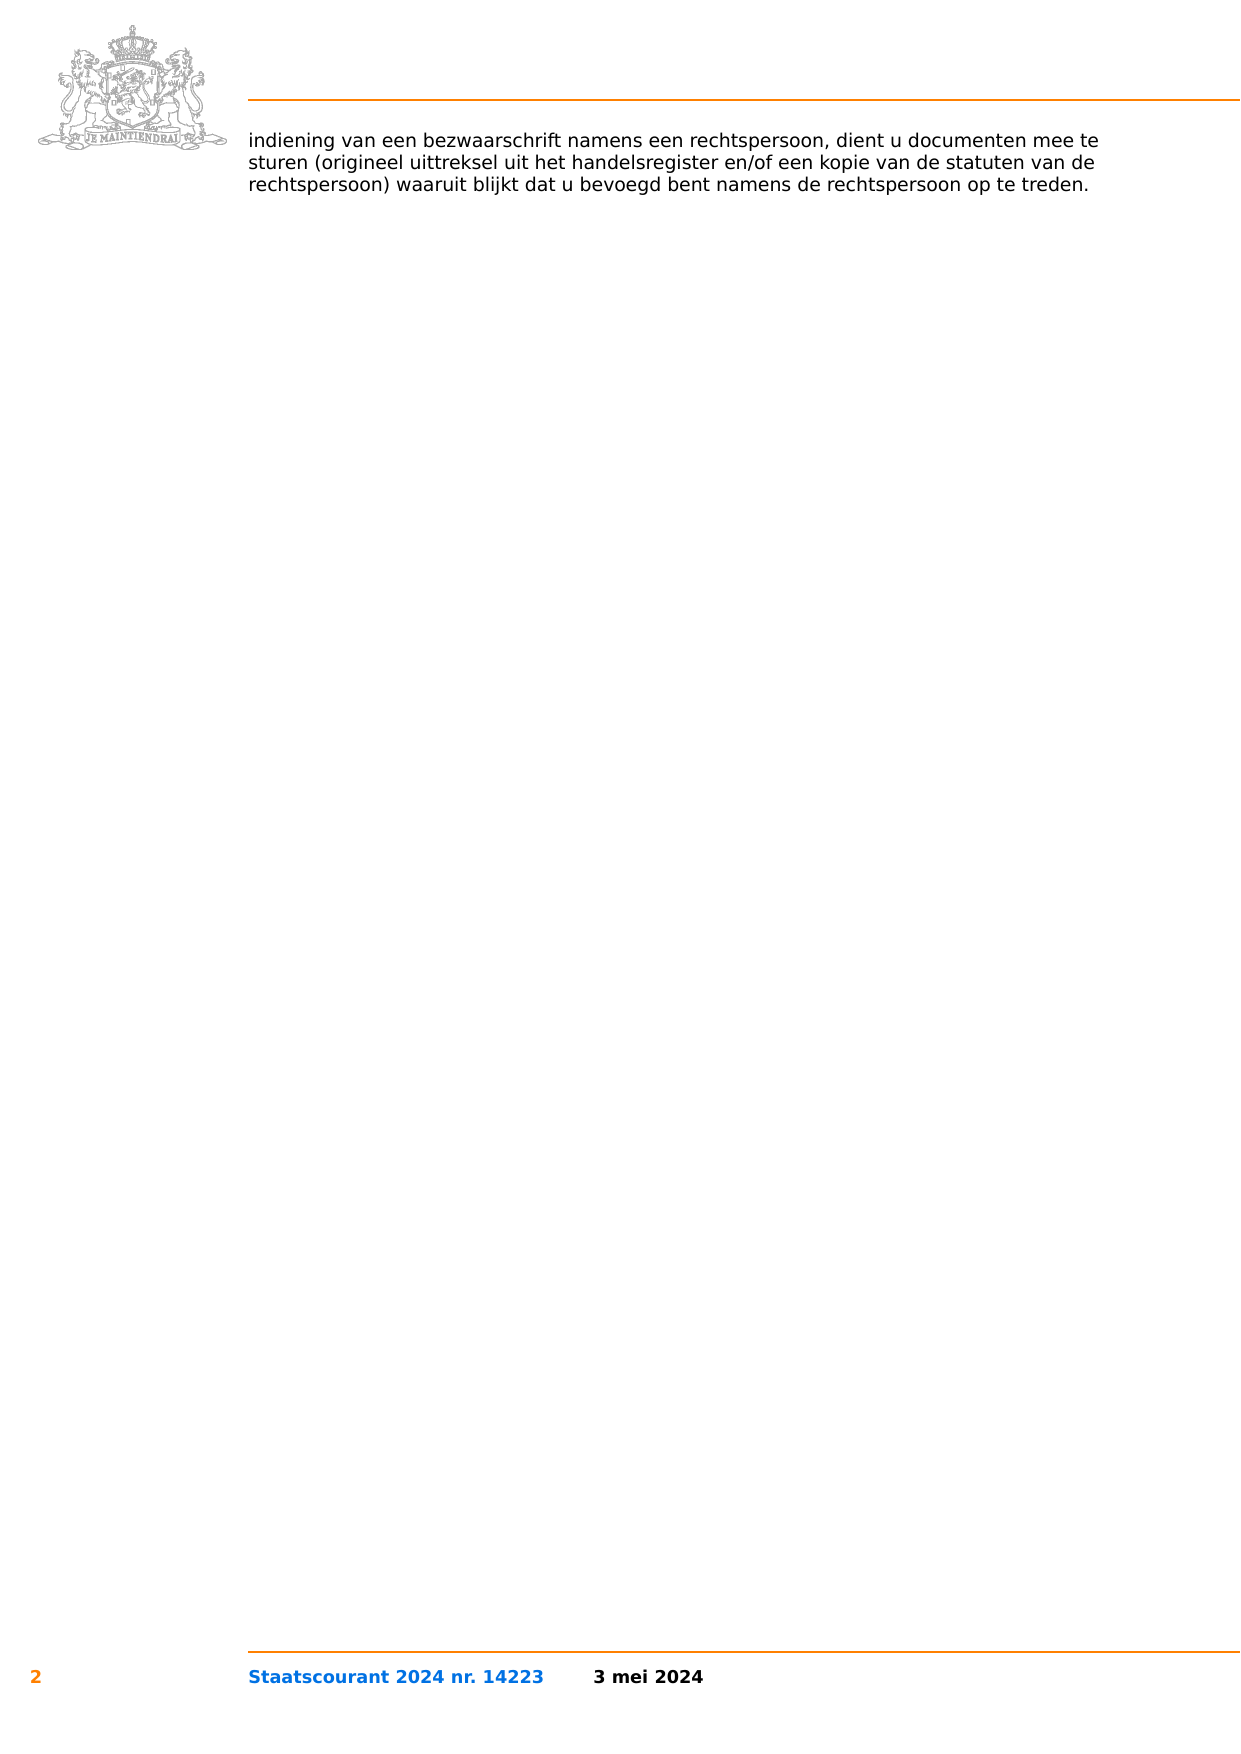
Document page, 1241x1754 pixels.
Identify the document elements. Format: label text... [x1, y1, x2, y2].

picture [38, 25, 227, 150]
text indiening van een bezwaarschrift namens een rechtspersoon, dient u documenten mee te sturen (origineel uittreksel uit het handelsregister en/of een kopie van de statuten van de rechtspersoon) waaruit blijkt dat u bevoegd bent namens de rechtspersoon op te treden. [248, 130, 1163, 196]
